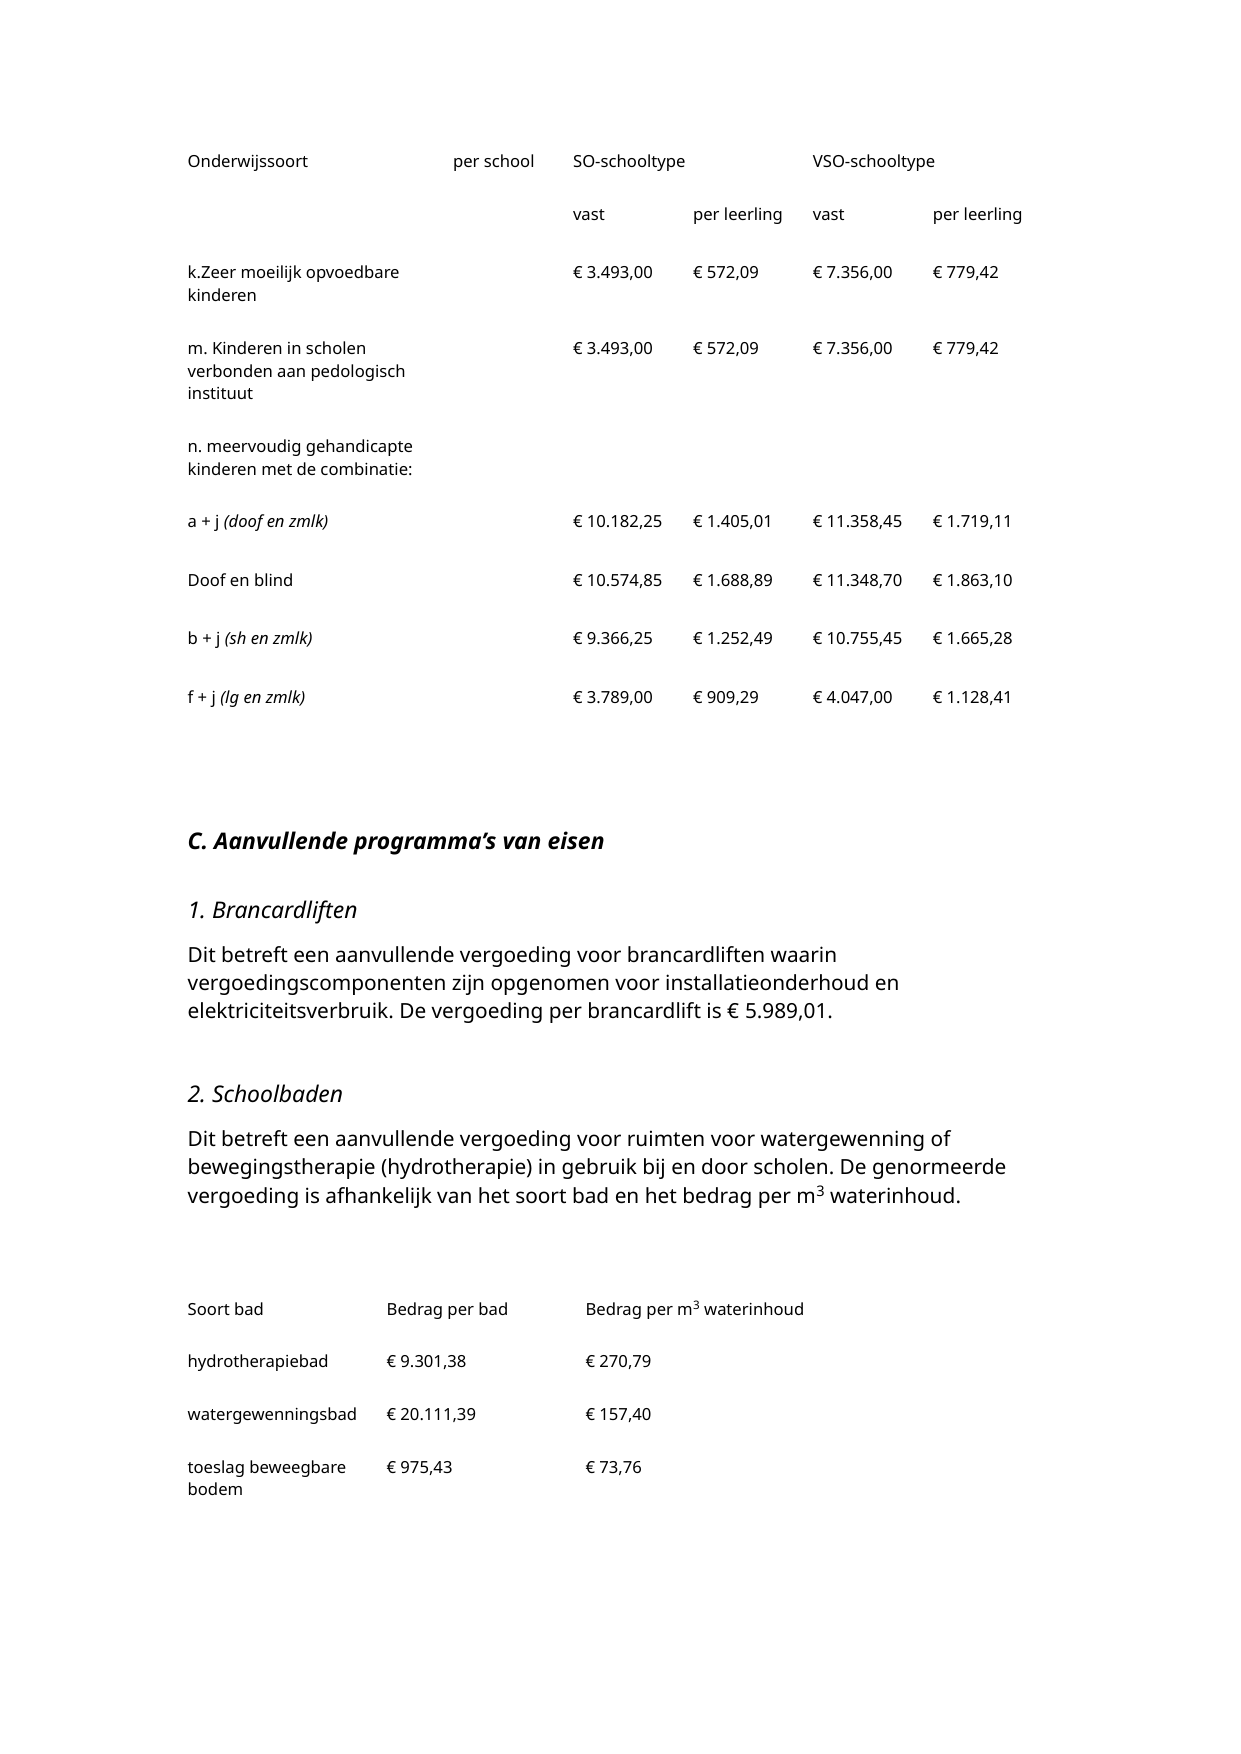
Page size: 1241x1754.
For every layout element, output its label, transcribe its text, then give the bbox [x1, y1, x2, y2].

table_header Onderwijssoort [188, 150, 453, 203]
table_cell f + j (lg en zmlk) [188, 685, 453, 744]
table_cell [453, 261, 573, 337]
table_cell [933, 435, 1053, 510]
table_header VSO-schooltype [813, 150, 1053, 203]
table_cell per leerling [933, 203, 1053, 261]
table_cell vast [573, 203, 693, 261]
table_cell [573, 435, 693, 510]
table_cell [188, 203, 453, 261]
table_cell € 1.252,49 [693, 627, 813, 685]
text Dit betreft een aanvullende vergoeding voor ruimten voor watergewenning of bewegingstherapie (hydrotherapie) in gebruik bij en door scholen. De genormeerde vergoeding is afhankelijk van het soort bad en het bedrag per m3 waterinhoud. [187, 1124, 1053, 1209]
table_cell € 3.789,00 [573, 685, 693, 744]
table_cell € 572,09 [693, 261, 813, 337]
text Dit betreft een aanvullende vergoeding voor brancardliften waarin vergoedingscomponenten zijn opgenomen voor installatieonderhoud en elektriciteitsverbruik. De vergoeding per brancardlift is € 5.989,01. [187, 940, 1053, 1025]
table_cell Doof en blind [188, 569, 453, 627]
table_cell [453, 627, 573, 685]
table_cell € 1.719,11 [933, 510, 1053, 568]
table_cell € 1.665,28 [933, 627, 1053, 685]
table_cell [453, 337, 573, 435]
table_cell m. Kinderen in scholen verbonden aan pedologisch instituut [188, 337, 453, 435]
table_cell € 909,29 [693, 685, 813, 744]
table_cell € 157,40 [585, 1403, 1053, 1455]
table_cell [813, 435, 933, 510]
table_cell € 7.356,00 [813, 261, 933, 337]
table_cell € 7.356,00 [813, 337, 933, 435]
table_cell [453, 203, 573, 261]
table_cell € 9.301,38 [386, 1350, 585, 1402]
table_cell hydrotherapiebad [188, 1350, 386, 1402]
table_cell € 20.111,39 [386, 1403, 585, 1455]
table_cell € 779,42 [933, 261, 1053, 337]
table_cell € 73,76 [585, 1455, 1053, 1531]
table_cell per leerling [693, 203, 813, 261]
table_cell € 3.493,00 [573, 261, 693, 337]
subtitle 2. Schoolbaden [187, 1078, 1053, 1109]
table_cell € 270,79 [585, 1350, 1053, 1402]
table_cell € 10.574,85 [573, 569, 693, 627]
table_header SO-schooltype [573, 150, 813, 203]
table_cell € 3.493,00 [573, 337, 693, 435]
table_cell [453, 510, 573, 568]
table_cell [453, 569, 573, 627]
table_cell € 1.863,10 [933, 569, 1053, 627]
table_cell € 572,09 [693, 337, 813, 435]
table_cell toeslag beweegbare bodem [188, 1455, 386, 1531]
table_cell € 9.366,25 [573, 627, 693, 685]
table_cell € 10.755,45 [813, 627, 933, 685]
table_cell € 975,43 [386, 1455, 585, 1531]
table_header Bedrag per bad [386, 1297, 585, 1350]
table_cell € 1.688,89 [693, 569, 813, 627]
table_cell € 4.047,00 [813, 685, 933, 744]
table_cell [453, 685, 573, 744]
table_cell € 11.348,70 [813, 569, 933, 627]
table_cell € 779,42 [933, 337, 1053, 435]
table_header Bedrag per m3 waterinhoud [585, 1297, 1053, 1350]
subtitle C. Aanvullende programma’s van eisen [187, 825, 1053, 856]
table_cell watergewenningsbad [188, 1403, 386, 1455]
table_cell € 1.405,01 [693, 510, 813, 568]
table_cell b + j (sh en zmlk) [188, 627, 453, 685]
subtitle 1. Brancardliften [187, 893, 1053, 925]
table_cell € 11.358,45 [813, 510, 933, 568]
table_cell [693, 435, 813, 510]
table_cell k.Zeer moeilijk opvoedbare kinderen [188, 261, 453, 337]
table_cell a + j (doof en zmlk) [188, 510, 453, 568]
table_cell € 1.128,41 [933, 685, 1053, 744]
table_cell € 10.182,25 [573, 510, 693, 568]
table_header per school [453, 150, 573, 203]
table_cell n. meervoudig gehandicapte kinderen met de combinatie: [188, 435, 453, 510]
table_cell vast [813, 203, 933, 261]
table_cell [453, 435, 573, 510]
table_header Soort bad [188, 1297, 386, 1350]
